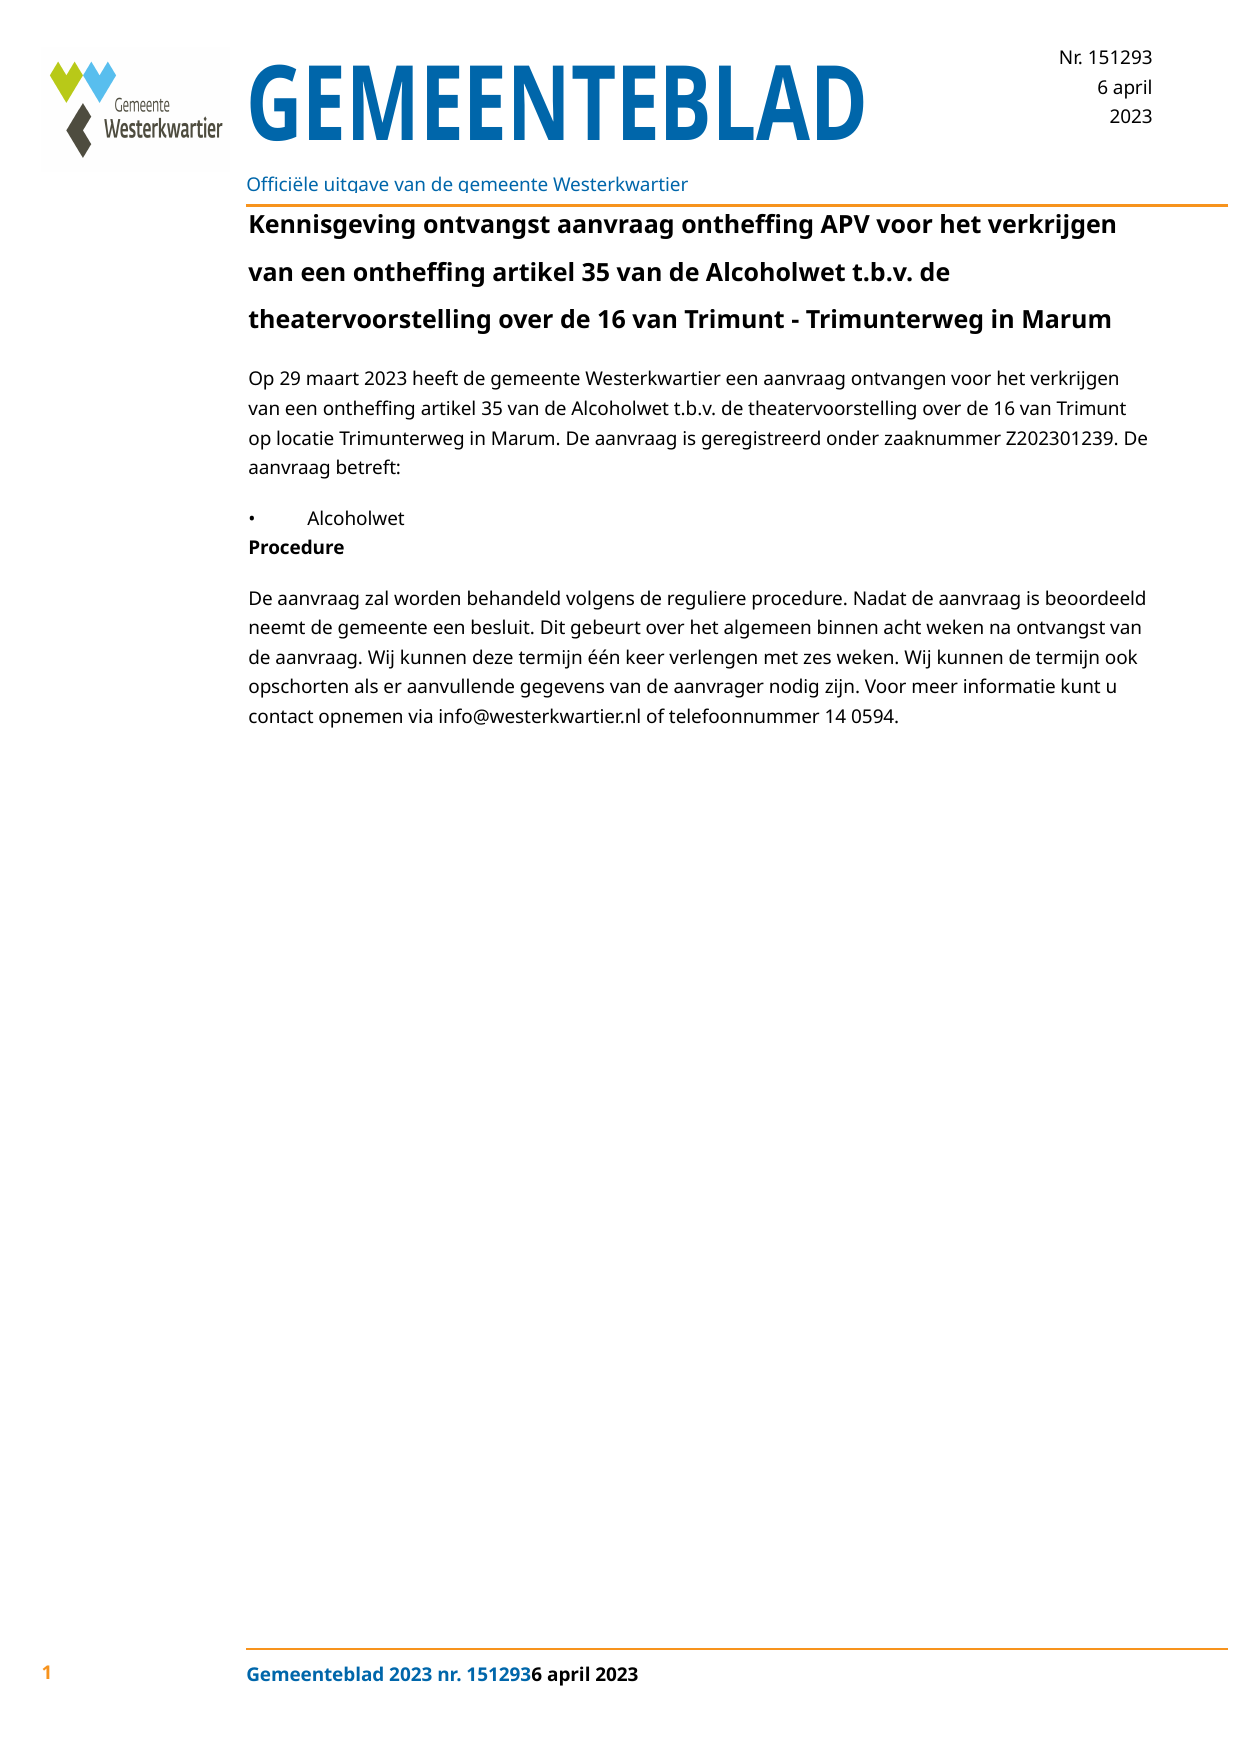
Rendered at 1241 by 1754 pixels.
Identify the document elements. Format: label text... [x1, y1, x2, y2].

text Kennisgeving ontvangst aanvraag ontheffing APV voor het verkrijgen van een ontheffing artikel 35 van de Alcoholwet t.b.v. de theatervoorstelling over de 16 van Trimunt - Trimunterweg in Marum [248, 207, 1152, 336]
text De aanvraag zal worden behandeld volgens de reguliere procedure. Nadat de aanvraag is beoordeeld neemt de gemeente een besluit. Dit gebeurt over het algemeen binnen acht weken na ontvangst van de aanvraag. Wij kunnen deze termijn één keer verlengen met zes weken. Wij kunnen de termijn ook opschorten als er aanvullende gegevens van de aanvrager nodig zijn. Voor meer informatie kunt u contact opnemen via info@westerkwartier.nl of telefoonnummer 14 0594. [248, 585, 1152, 729]
picture [41, 47, 231, 172]
text Procedure [248, 534, 1152, 560]
text Op 29 maart 2023 heeft de gemeente Westerkwartier een aanvraag ontvangen voor het verkrijgen van een ontheffing artikel 35 van de Alcoholwet t.b.v. de theatervoorstelling over de 16 van Trimunt op locatie Trimunterweg in Marum. De aanvraag is geregistreerd onder zaaknummer Z202301239. De aanvraag betreft: [248, 366, 1152, 480]
list Alcoholwet [248, 505, 1152, 530]
